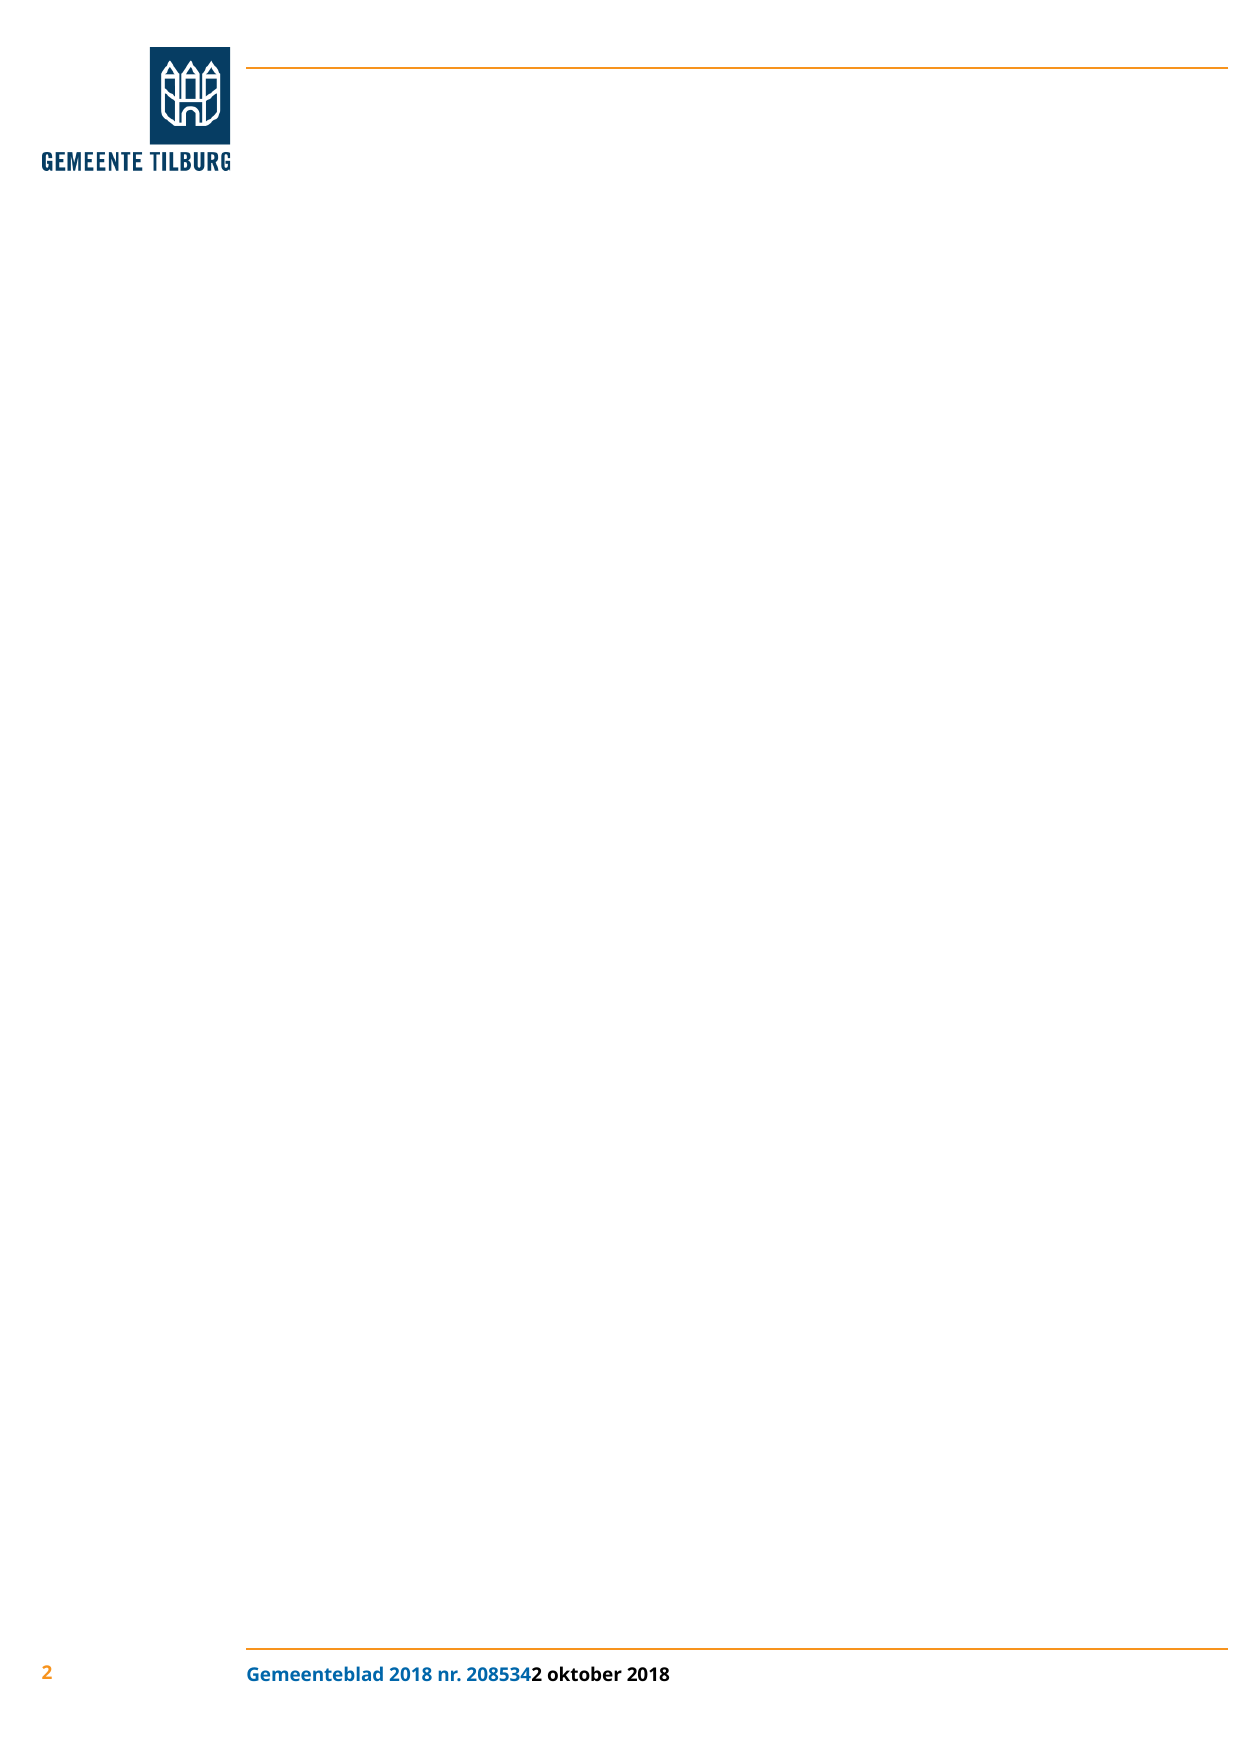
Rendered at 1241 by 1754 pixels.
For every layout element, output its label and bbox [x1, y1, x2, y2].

picture [41, 47, 231, 172]
